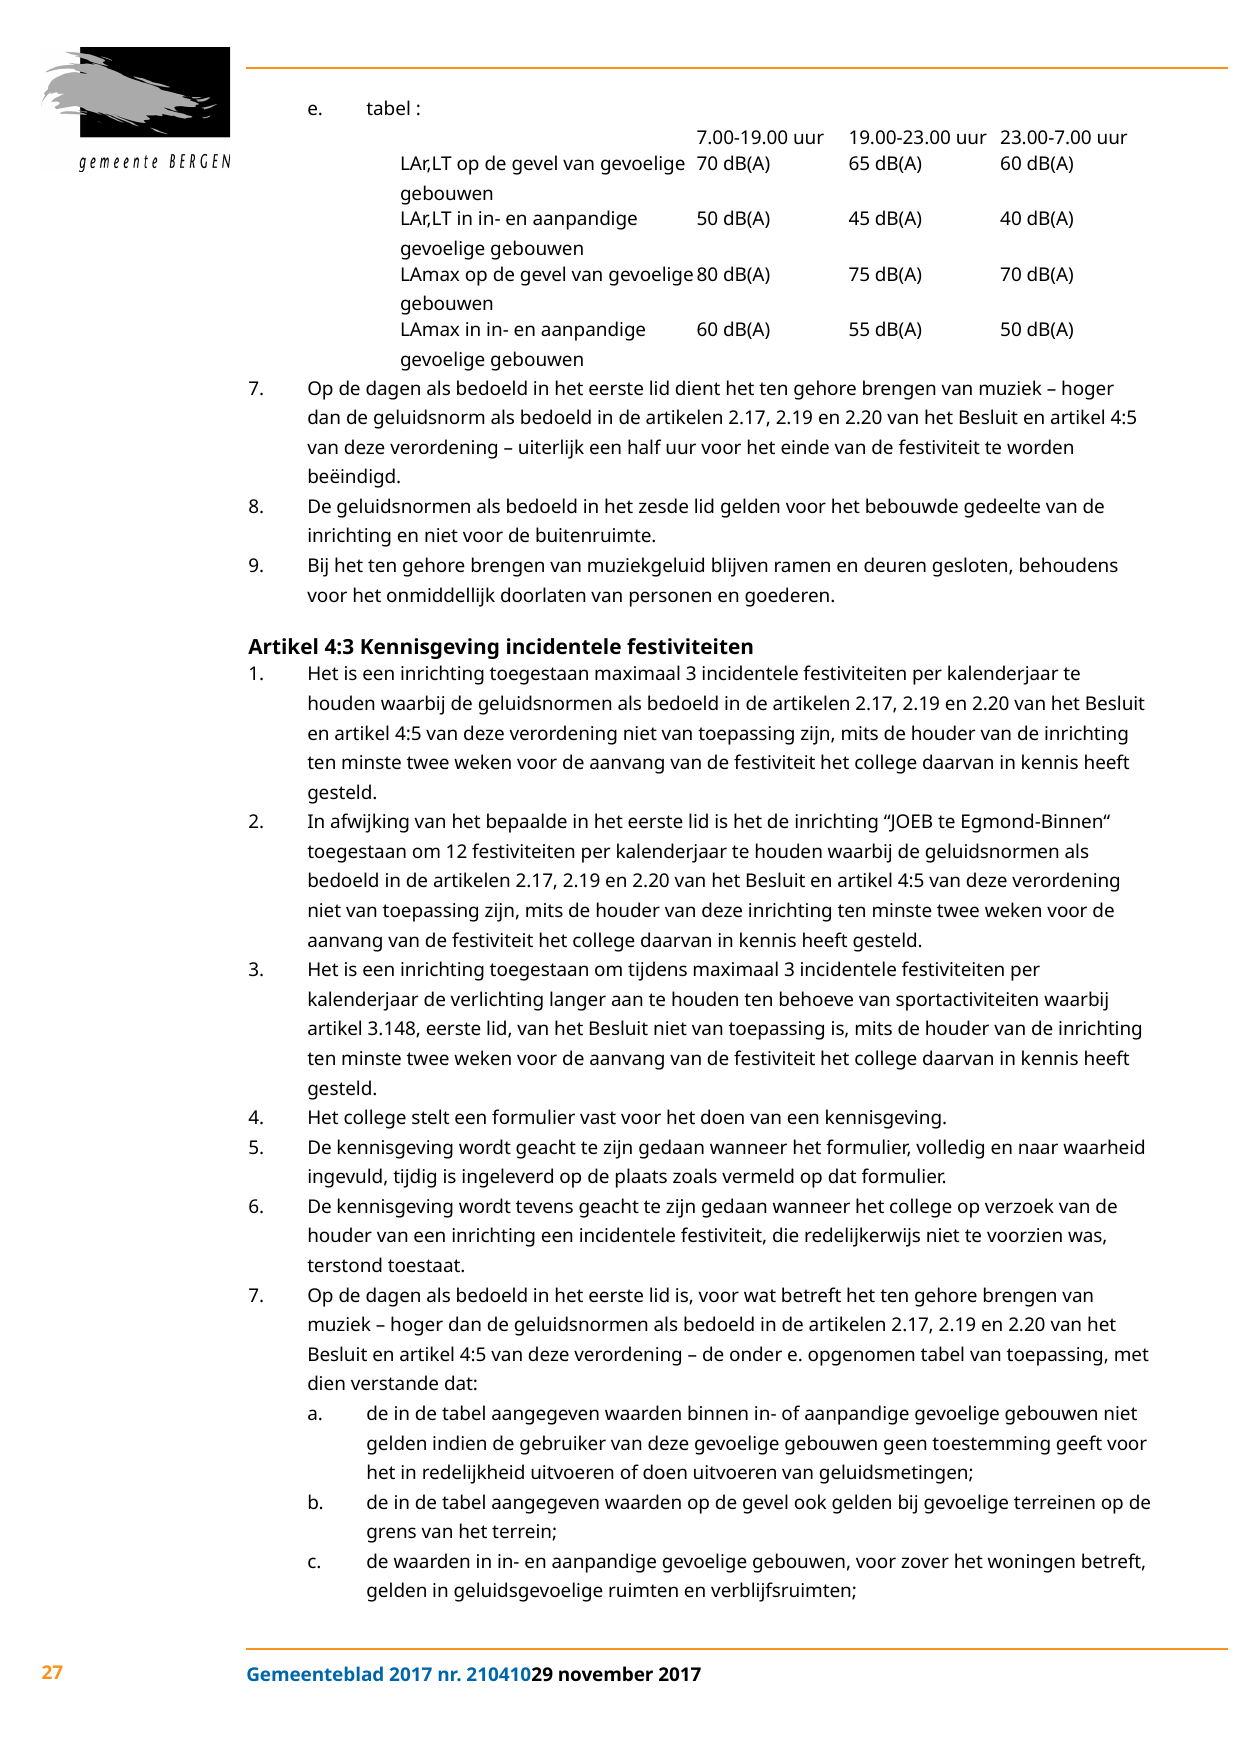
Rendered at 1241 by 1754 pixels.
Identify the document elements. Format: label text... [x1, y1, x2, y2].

table_header 7.00-19.00 uur [696, 125, 848, 150]
list Het is een inrichting toegestaan om tijdens maximaal 3 incidentele festiviteiten per kalenderjaar de verlichting langer aan te houden ten behoeve van sportactiviteiten waarbij artikel 3.148, eerste lid, van het Besluit niet van toepassing is, mits de houder van de inrichting ten minste twee weken voor de aanvang van de festiviteit het college daarvan in kennis heeft gesteld. [248, 956, 1152, 1101]
table_cell LAr,LT op de gevel van gevoelige gebouwen [400, 150, 696, 206]
table_cell 45 dB(A) [848, 206, 1000, 261]
picture [41, 47, 231, 172]
table_cell 60 dB(A) [696, 316, 848, 371]
table_cell LAr,LT in in- en aanpandige gevoelige gebouwen [400, 206, 696, 261]
list de waarden in in- en aanpandige gevoelige gebouwen, voor zover het woningen betreft, gelden in geluidsgevoelige ruimten en verblijfsruimten; [307, 1548, 1152, 1603]
table_cell 50 dB(A) [696, 206, 848, 261]
table_cell 80 dB(A) [696, 261, 848, 316]
list Op de dagen als bedoeld in het eerste lid dient het ten gehore brengen van muziek – hoger dan de geluidsnorm als bedoeld in de artikelen 2.17, 2.19 en 2.20 van het Besluit en artikel 4:5 van deze verordening – uiterlijk een half uur voor het einde van de festiviteit te worden beëindigd. [248, 375, 1152, 489]
list Het is een inrichting toegestaan maximaal 3 incidentele festiviteiten per kalenderjaar te houden waarbij de geluidsnormen als bedoeld in de artikelen 2.17, 2.19 en 2.20 van het Besluit en artikel 4:5 van deze verordening niet van toepassing zijn, mits de houder van de inrichting ten minste twee weken voor de aanvang van de festiviteit het college daarvan in kennis heeft gesteld. [248, 661, 1152, 805]
list de in de tabel aangegeven waarden op de gevel ook gelden bij gevoelige terreinen op de grens van het terrein; [307, 1489, 1152, 1544]
table_header 23.00-7.00 uur [1000, 125, 1152, 150]
list de in de tabel aangegeven waarden binnen in- of aanpandige gevoelige gebouwen niet gelden indien de gebruiker van deze gevoelige gebouwen geen toestemming geeft voor het in redelijkheid uitvoeren of doen uitvoeren van geluidsmetingen; [307, 1400, 1152, 1485]
table_cell 55 dB(A) [848, 316, 1000, 371]
table_cell 70 dB(A) [696, 150, 848, 206]
table_cell [248, 206, 400, 261]
list Bij het ten gehore brengen van muziekgeluid blijven ramen en deuren gesloten, behoudens voor het onmiddellijk doorlaten van personen en goederen. [248, 552, 1152, 607]
list In afwijking van het bepaalde in het eerste lid is het de inrichting “JOEB te Egmond-Binnen“ toegestaan om 12 festiviteiten per kalenderjaar te houden waarbij de geluidsnormen als bedoeld in de artikelen 2.17, 2.19 en 2.20 van het Besluit en artikel 4:5 van deze verordening niet van toepassing zijn, mits de houder van deze inrichting ten minste twee weken voor de aanvang van de festiviteit het college daarvan in kennis heeft gesteld. [248, 808, 1152, 953]
list De kennisgeving wordt geacht te zijn gedaan wanneer het formulier, volledig en naar waarheid ingevuld, tijdig is ingeleverd op de plaats zoals vermeld op dat formulier. [248, 1134, 1152, 1189]
table_cell [248, 150, 400, 206]
list De geluidsnormen als bedoeld in het zesde lid gelden voor het bebouwde gedeelte van de inrichting en niet voor de buitenruimte. [248, 493, 1152, 548]
table_cell LAmax in in- en aanpandige gevoelige gebouwen [400, 316, 696, 371]
table_cell [248, 316, 400, 371]
list tabel : [307, 95, 1152, 121]
table_cell 60 dB(A) [1000, 150, 1152, 206]
table_header 19.00-23.00 uur [848, 125, 1000, 150]
list Op de dagen als bedoeld in het eerste lid is, voor wat betreft het ten gehore brengen van muziek – hoger dan de geluidsnormen als bedoeld in de artikelen 2.17, 2.19 en 2.20 van het Besluit en artikel 4:5 van deze verordening – de onder e. opgenomen tabel van toepassing, met dien verstande dat: [248, 1282, 1152, 1396]
table_cell 70 dB(A) [1000, 261, 1152, 316]
table_cell LAmax op de gevel van gevoelige gebouwen [400, 261, 696, 316]
table_header [248, 125, 400, 150]
table_cell 75 dB(A) [848, 261, 1000, 316]
table_cell 65 dB(A) [848, 150, 1000, 206]
list De kennisgeving wordt tevens geacht te zijn gedaan wanneer het college op verzoek van de houder van een inrichting een incidentele festiviteit, die redelijkerwijs niet te voorzien was, terstond toestaat. [248, 1193, 1152, 1278]
table_header [400, 125, 696, 150]
table_cell 50 dB(A) [1000, 316, 1152, 371]
table_cell [248, 261, 400, 316]
table_cell 40 dB(A) [1000, 206, 1152, 261]
text Artikel 4:3 Kennisgeving incidentele festiviteiten [248, 632, 1152, 661]
list Het college stelt een formulier vast voor het doen van een kennisgeving. [248, 1104, 1152, 1130]
